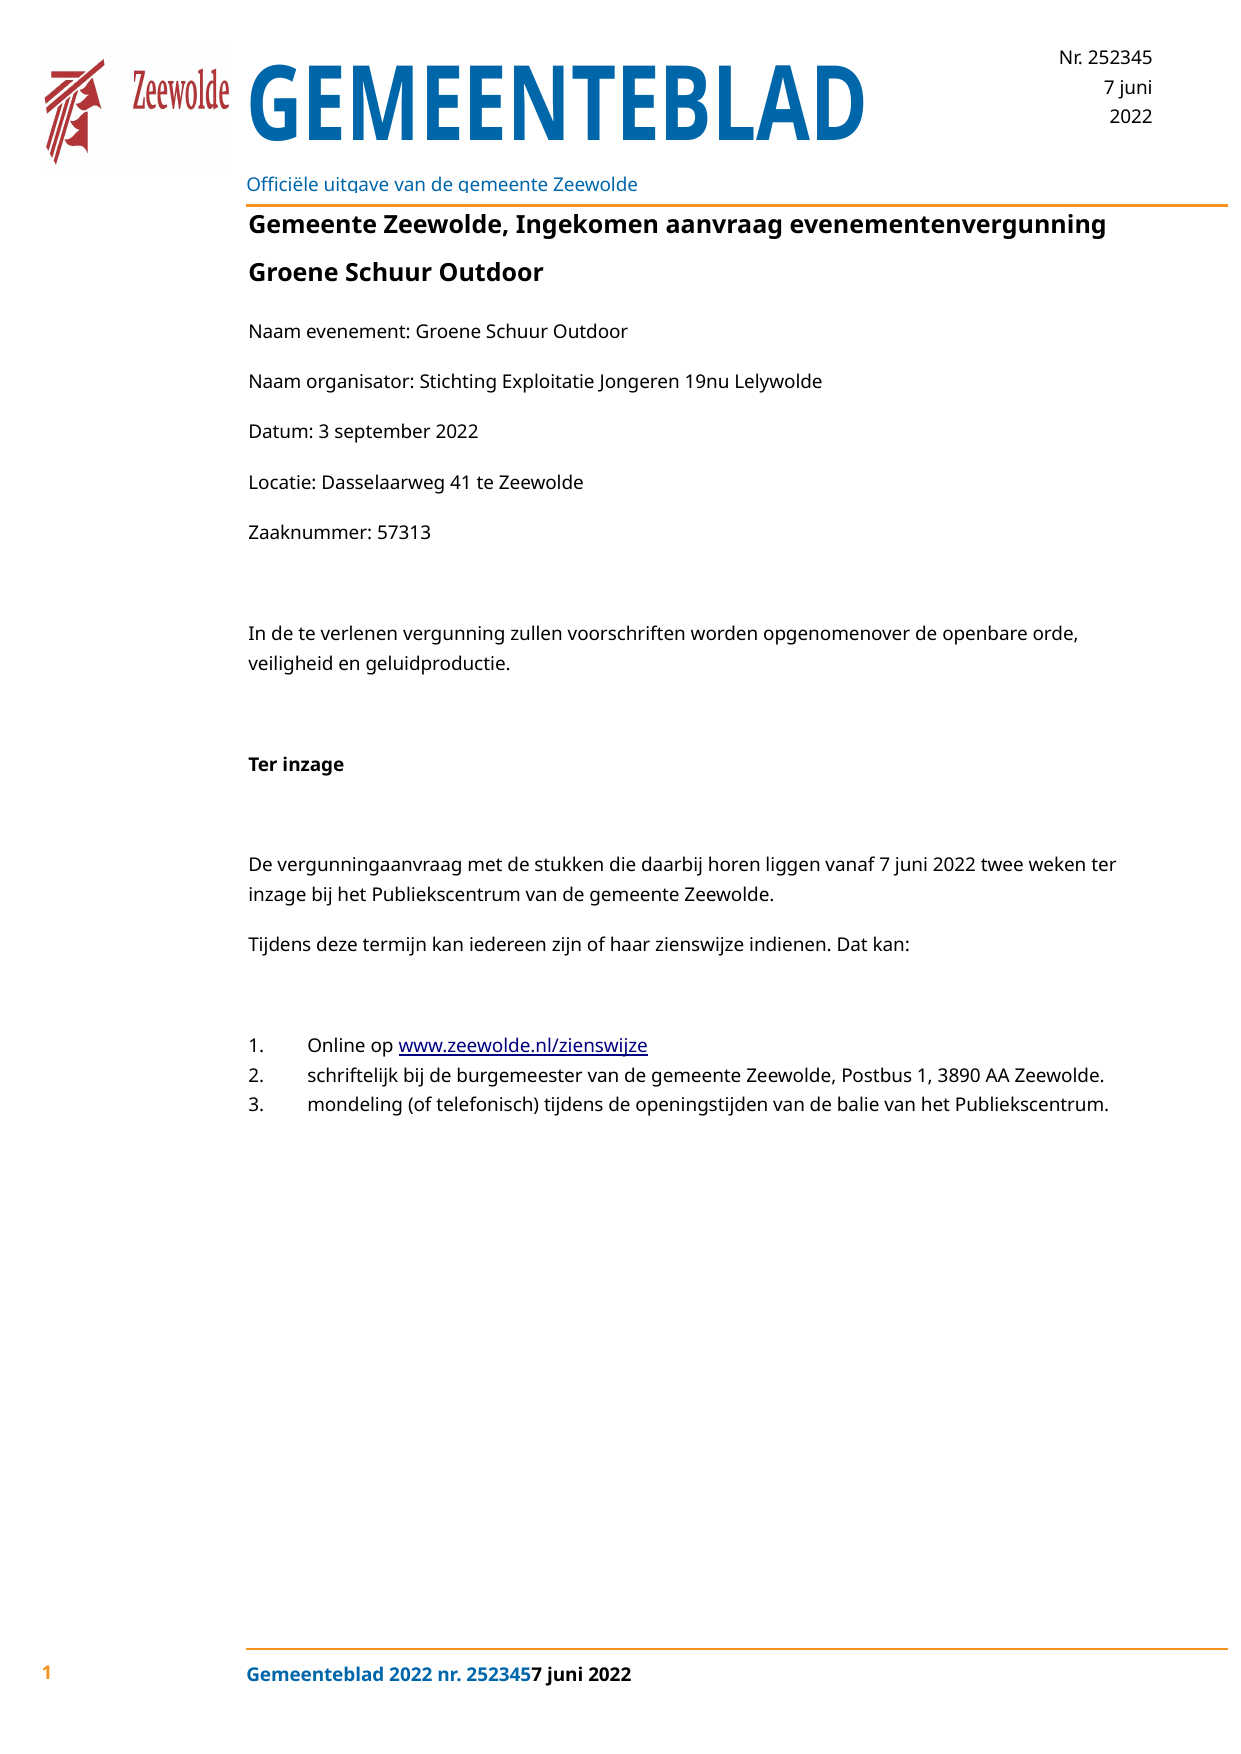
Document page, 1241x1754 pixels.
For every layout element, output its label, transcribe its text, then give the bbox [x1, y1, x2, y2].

list mondeling (of telefonisch) tijdens de openingstijden van de balie van het Publiekscentrum. [248, 1092, 1152, 1117]
text Ter inzage [248, 751, 1152, 777]
text Datum: 3 september 2022 [248, 419, 1152, 444]
text Zaaknummer: 57313 [248, 519, 1152, 545]
picture [41, 47, 231, 172]
list schriftelijk bij de burgemeester van de gemeente Zeewolde, Postbus 1, 3890 AA Zeewolde. [248, 1062, 1152, 1088]
text Locatie: Dasselaarweg 41 te Zeewolde [248, 469, 1152, 495]
text In de te verlenen vergunning zullen voorschriften worden opgenomenover de openbare orde, veiligheid en geluidproductie. [248, 620, 1152, 676]
list Online op www.zeewolde.nl/zienswijze [248, 1032, 1152, 1058]
text De vergunningaanvraag met de stukken die daarbij horen liggen vanaf 7 juni 2022 twee weken ter inzage bij het Publiekscentrum van de gemeente Zeewolde. [248, 852, 1152, 907]
text Gemeente Zeewolde, Ingekomen aanvraag evenementenvergunning Groene Schuur Outdoor [248, 207, 1152, 288]
text Naam evenement: Groene Schuur Outdoor [248, 318, 1152, 344]
text Naam organisator: Stichting Exploitatie Jongeren 19nu Lelywolde [248, 368, 1152, 394]
text Tijdens deze termijn kan iedereen zijn of haar zienswijze indienen. Dat kan: [248, 932, 1152, 957]
